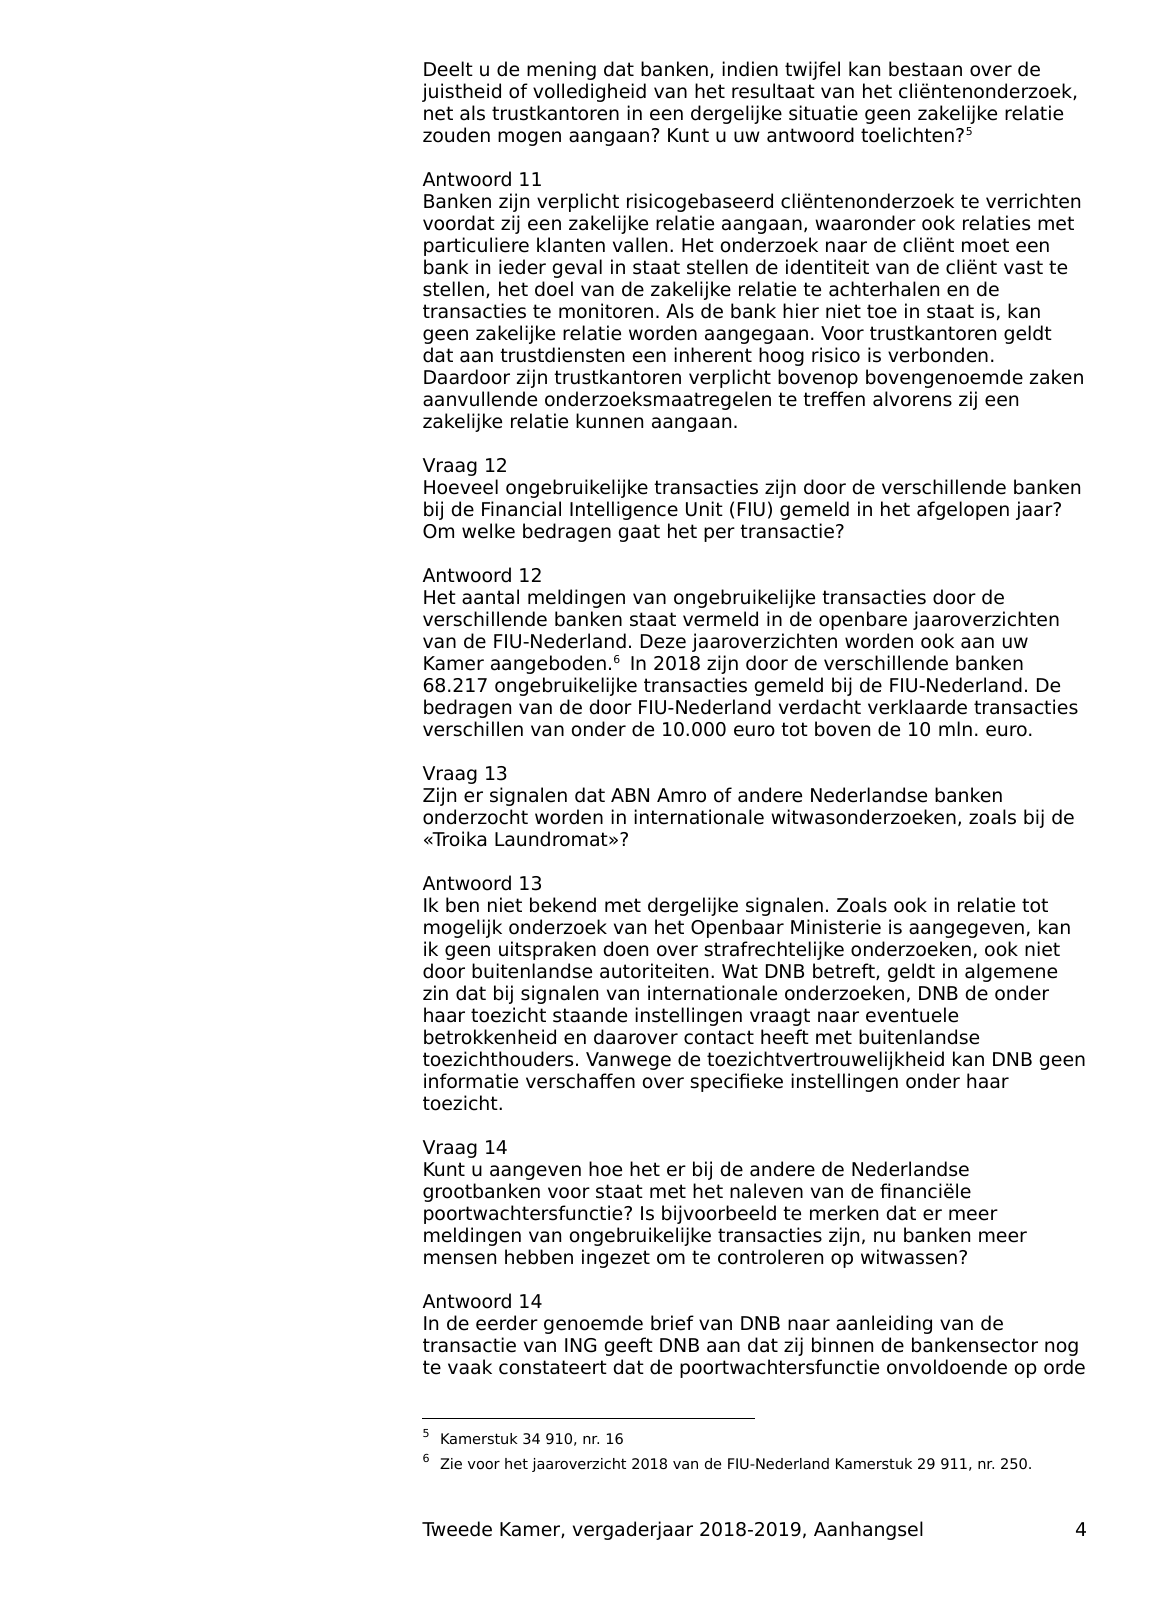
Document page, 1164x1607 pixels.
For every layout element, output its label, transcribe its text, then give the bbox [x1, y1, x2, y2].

text Vraag 14 [422, 1137, 1087, 1159]
text Antwoord 11 [422, 169, 1087, 191]
text Deelt u de mening dat banken, indien twijfel kan bestaan over de juistheid of volledigheid van het resultaat van het cliëntenonderzoek, net als trustkantoren in een dergelijke situatie geen zakelijke relatie zouden mogen aangaan? Kunt u uw antwoord toelichten? [422, 59, 1087, 147]
text Hoeveel ongebruikelijke transacties zijn door de verschillende banken bij de Financial Intelligence Unit (FIU) gemeld in het afgelopen jaar? Om welke bedragen gaat het per transactie? [422, 477, 1087, 543]
text In de eerder genoemde brief van DNB naar aanleiding van de transactie van ING geeft DNB aan dat zij binnen de bankensector nog te vaak constateert dat de poortwachtersfunctie onvoldoende op orde [422, 1313, 1087, 1379]
text Kunt u aangeven hoe het er bij de andere de Nederlandse grootbanken voor staat met het naleven van de financiële poortwachtersfunctie? Is bijvoorbeeld te merken dat er meer meldingen van ongebruikelijke transacties zijn, nu banken meer mensen hebben ingezet om te controleren op witwassen? [422, 1159, 1087, 1269]
text Ik ben niet bekend met dergelijke signalen. Zoals ook in relatie tot mogelijk onderzoek van het Openbaar Ministerie is aangegeven, kan ik geen uitspraken doen over strafrechtelijke onderzoeken, ook niet door buitenlandse autoriteiten. Wat DNB betreft, geldt in algemene zin dat bij signalen van internationale onderzoeken, DNB de onder haar toezicht staande instellingen vraagt naar eventuele betrokkenheid en daarover contact heeft met buitenlandse toezichthouders. Vanwege de toezichtvertrouwelijkheid kan DNB geen informatie verschaffen over specifieke instellingen onder haar toezicht. [422, 895, 1087, 1115]
text Banken zijn verplicht risicogebaseerd cliëntenonderzoek te verrichten voordat zij een zakelijke relatie aangaan, waaronder ook relaties met particuliere klanten vallen. Het onderzoek naar de cliënt moet een bank in ieder geval in staat stellen de identiteit van de cliënt vast te stellen, het doel van de zakelijke relatie te achterhalen en de transacties te monitoren. Als de bank hier niet toe in staat is, kan geen zakelijke relatie worden aangegaan. Voor trustkantoren geldt dat aan trustdiensten een inherent hoog risico is verbonden. Daardoor zijn trustkantoren verplicht bovenop bovengenoemde zaken aanvullende onderzoeksmaatregelen te treffen alvorens zij een zakelijke relatie kunnen aangaan. [422, 191, 1087, 433]
text Zijn er signalen dat ABN Amro of andere Nederlandse banken onderzocht worden in internationale witwasonderzoeken, zoals bij de «Troika Laundromat»? [422, 785, 1087, 851]
text Antwoord 13 [422, 873, 1087, 895]
text Vraag 12 [422, 455, 1087, 477]
text Zie voor het jaaroverzicht 2018 van de FIU-Nederland Kamerstuk 29 911, nr. 250. [422, 1452, 1087, 1474]
text Kamerstuk 34 910, nr. 16 [422, 1427, 1087, 1449]
text Het aantal meldingen van ongebruikelijke transacties door de verschillende banken staat vermeld in de openbare jaaroverzichten van de FIU-Nederland. Deze jaaroverzichten worden ook aan uw Kamer aangeboden. In 2018 zijn door de verschillende banken 68.217 ongebruikelijke transacties gemeld bij de FIU-Nederland. De bedragen van de door FIU-Nederland verdacht verklaarde transacties verschillen van onder de 10.000 euro tot boven de 10 mln. euro. [422, 587, 1087, 741]
text Vraag 13 [422, 763, 1087, 785]
text Antwoord 14 [422, 1291, 1087, 1313]
text Antwoord 12 [422, 565, 1087, 587]
